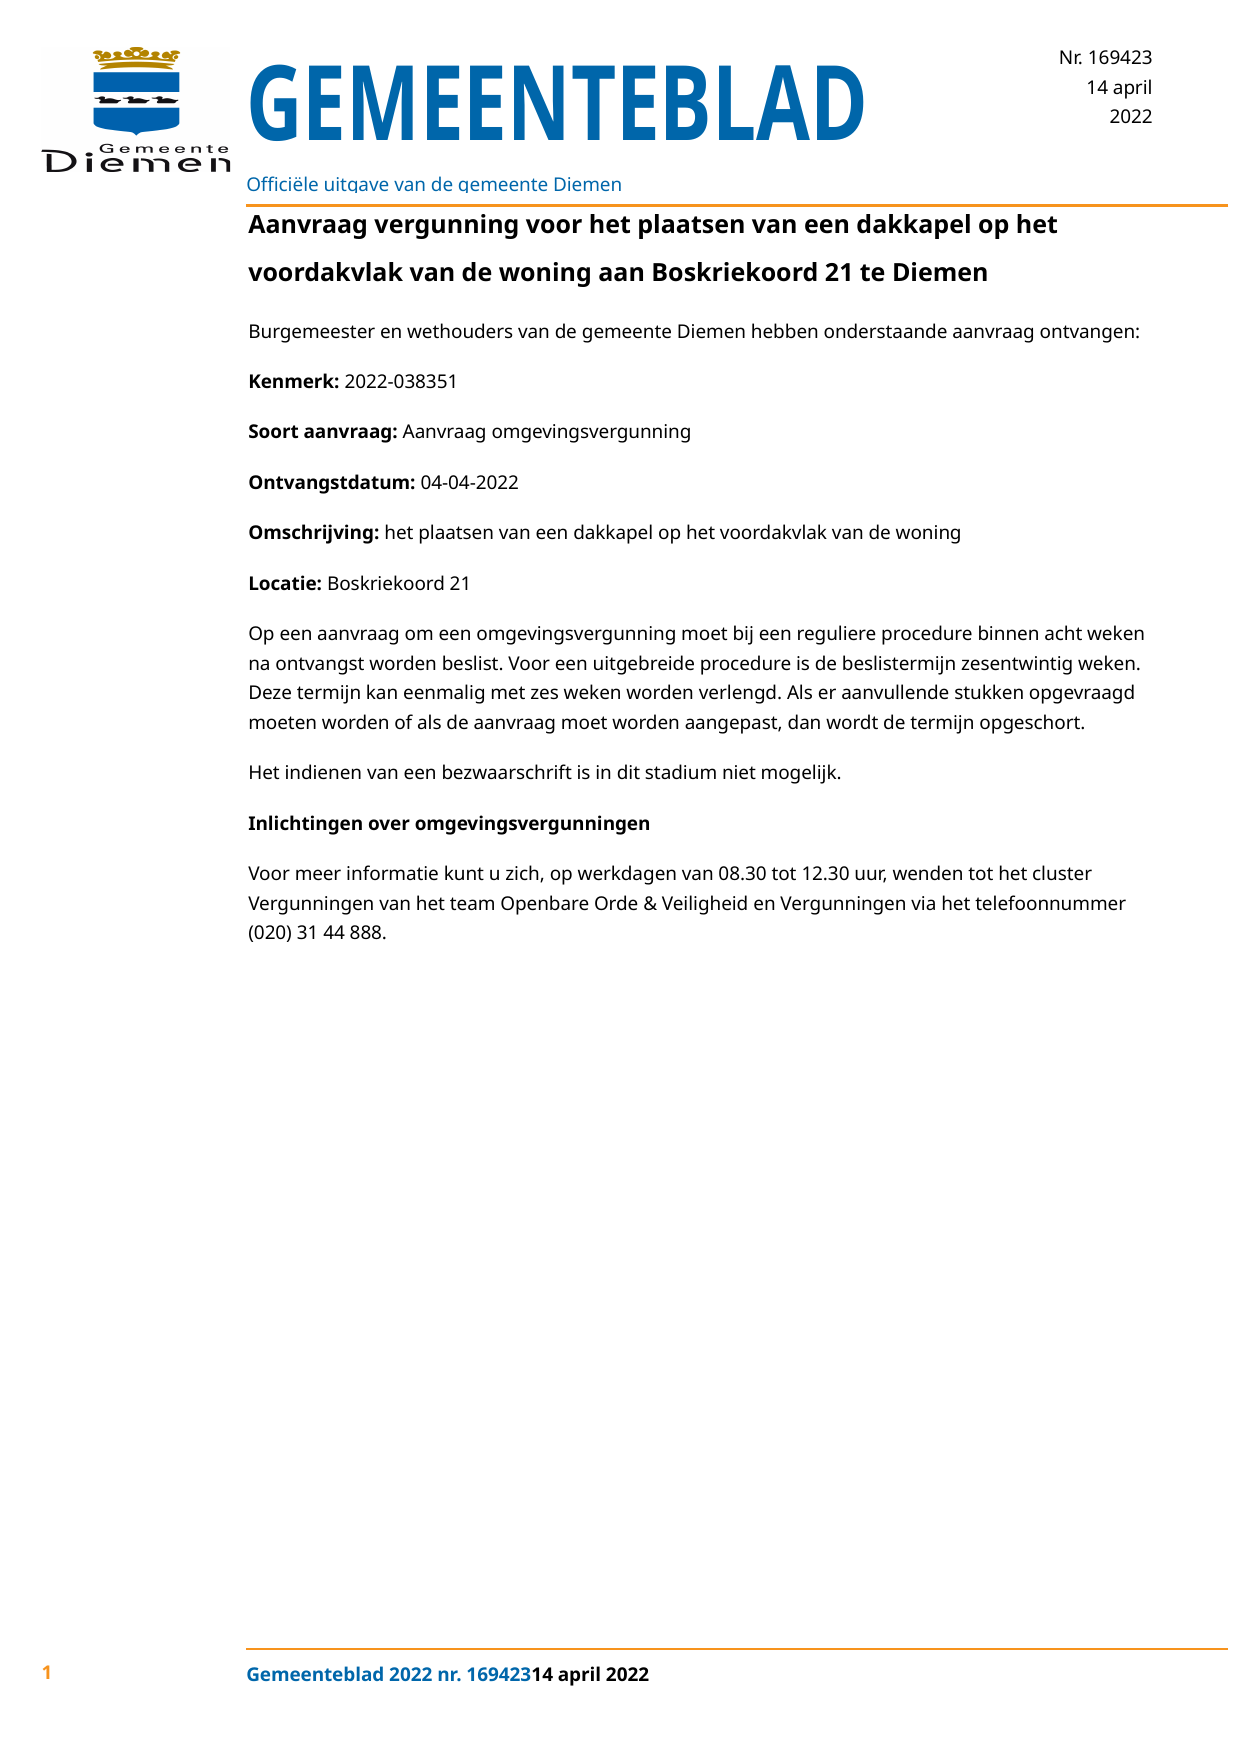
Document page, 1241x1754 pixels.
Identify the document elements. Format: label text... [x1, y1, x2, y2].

text Burgemeester en wethouders van de gemeente Diemen hebben onderstaande aanvraag ontvangen: [248, 318, 1152, 344]
text Omschrijving: het plaatsen van een dakkapel op het voordakvlak van de woning [248, 519, 1152, 545]
text Voor meer informatie kunt u zich, op werkdagen van 08.30 tot 12.30 uur, wenden tot het cluster Vergunningen van het team Openbare Orde & Veiligheid en Vergunningen via het telefoonnummer (020) 31 44 888. [248, 860, 1152, 945]
text Kenmerk: 2022-038351 [248, 368, 1152, 394]
text Soort aanvraag: Aanvraag omgevingsvergunning [248, 419, 1152, 444]
text Ontvangstdatum: 04-04-2022 [248, 469, 1152, 495]
text Aanvraag vergunning voor het plaatsen van een dakkapel op het voordakvlak van de woning aan Boskriekoord 21 te Diemen [248, 207, 1152, 288]
picture [41, 47, 231, 172]
text Het indienen van een bezwaarschrift is in dit stadium niet mogelijk. [248, 759, 1152, 785]
text Op een aanvraag om een omgevingsvergunning moet bij een reguliere procedure binnen acht weken na ontvangst worden beslist. Voor een uitgebreide procedure is de beslistermijn zesentwintig weken. Deze termijn kan eenmalig met zes weken worden verlengd. Als er aanvullende stukken opgevraagd moeten worden of als de aanvraag moet worden aangepast, dan wordt de termijn opgeschort. [248, 620, 1152, 735]
text Inlichtingen over omgevingsvergunningen [248, 810, 1152, 836]
text Locatie: Boskriekoord 21 [248, 570, 1152, 596]
